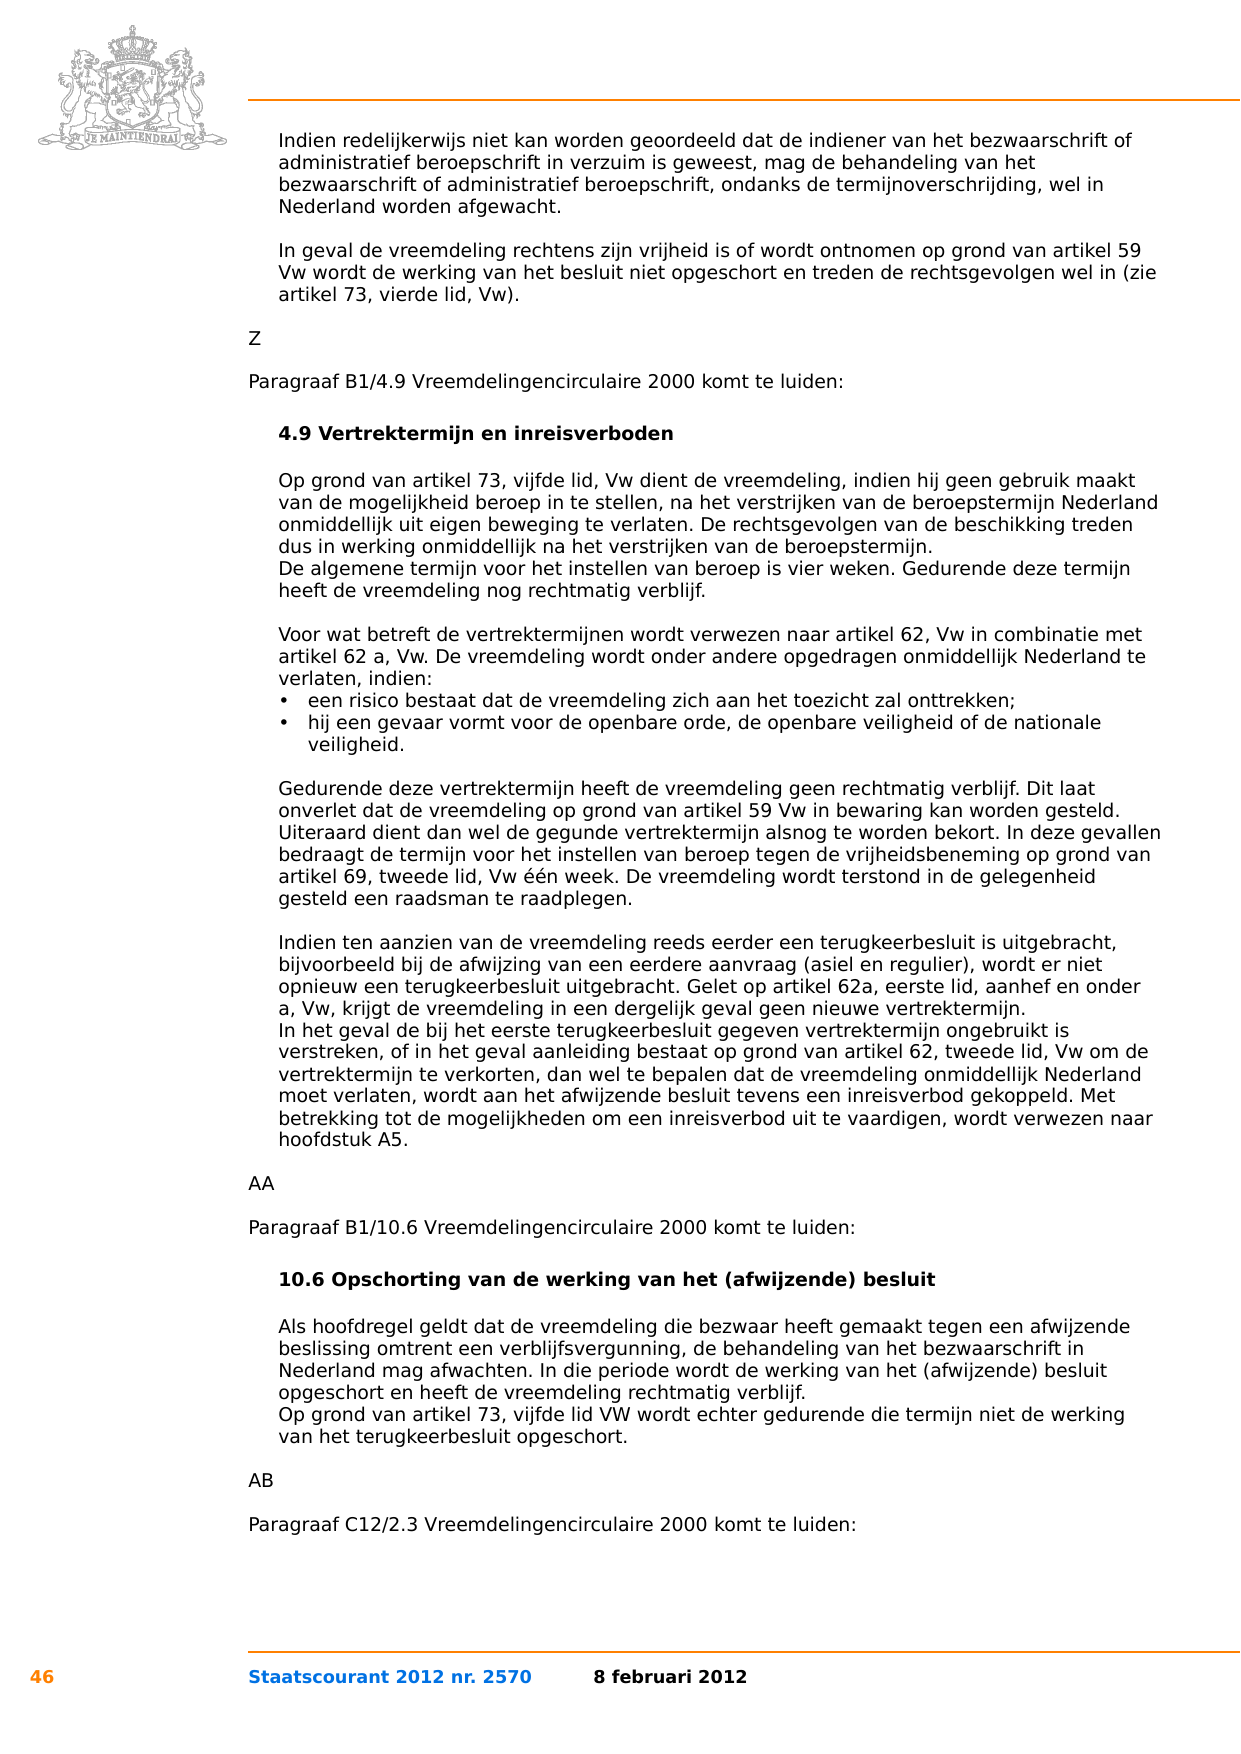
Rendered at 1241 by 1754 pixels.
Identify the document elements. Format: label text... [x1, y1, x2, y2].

text Indien redelijkerwijs niet kan worden geoordeeld dat de indiener van het bezwaarschrift of administratief beroepschrift in verzuim is geweest, mag de behandeling van het bezwaarschrift of administratief beroepschrift, ondanks de termijnoverschrijding, wel in Nederland worden afgewacht. [278, 130, 1163, 218]
text AB [248, 1470, 1163, 1492]
text Op grond van artikel 73, vijfde lid, Vw dient de vreemdeling, indien hij geen gebruik maakt van de mogelijkheid beroep in te stellen, na het verstrijken van de beroepstermijn Nederland onmiddellijk uit eigen beweging te verlaten. De rechtsgevolgen van de beschikking treden dus in werking onmiddellijk na het verstrijken van de beroepstermijn. [278, 470, 1163, 558]
text Paragraaf B1/10.6 Vreemdelingencirculaire 2000 komt te luiden: [248, 1217, 1163, 1239]
text Paragraaf B1/4.9 Vreemdelingencirculaire 2000 komt te luiden: [248, 371, 1163, 393]
text Op grond van artikel 73, vijfde lid VW wordt echter gedurende die termijn niet de werking van het terugkeerbesluit opgeschort. [278, 1404, 1163, 1448]
text Als hoofdregel geldt dat de vreemdeling die bezwaar heeft gemaakt tegen een afwijzende beslissing omtrent een verblijfsvergunning, de behandeling van het bezwaarschrift in Nederland mag afwachten. In die periode wordt de werking van het (afwijzende) besluit opgeschort en heeft de vreemdeling rechtmatig verblijf. [278, 1316, 1163, 1404]
text Voor wat betreft de vertrektermijnen wordt verwezen naar artikel 62, Vw in combinatie met artikel 62 a, Vw. De vreemdeling wordt onder andere opgedragen onmiddellijk Nederland te verlaten, indien: [278, 624, 1163, 690]
text AA [248, 1173, 1163, 1195]
text • een risico bestaat dat de vreemdeling zich aan het toezicht zal onttrekken; [278, 690, 1163, 712]
text Paragraaf C12/2.3 Vreemdelingencirculaire 2000 komt te luiden: [248, 1514, 1163, 1536]
picture [38, 25, 227, 150]
text Z [248, 327, 1163, 349]
subtitle 10.6 Opschorting van de werking van het (afwijzende) besluit [278, 1269, 1163, 1291]
text Indien ten aanzien van de vreemdeling reeds eerder een terugkeerbesluit is uitgebracht, bijvoorbeeld bij de afwijzing van een eerdere aanvraag (asiel en regulier), wordt er niet opnieuw een terugkeerbesluit uitgebracht. Gelet op artikel 62a, eerste lid, aanhef en onder a, Vw, krijgt de vreemdeling in een dergelijk geval geen nieuwe vertrektermijn. [278, 932, 1163, 1019]
text In geval de vreemdeling rechtens zijn vrijheid is of wordt ontnomen op grond van artikel 59 Vw wordt de werking van het besluit niet opgeschort en treden de rechtsgevolgen wel in (zie artikel 73, vierde lid, Vw). [278, 240, 1163, 306]
text De algemene termijn voor het instellen van beroep is vier weken. Gedurende deze termijn heeft de vreemdeling nog rechtmatig verblijf. [278, 558, 1163, 602]
subtitle 4.9 Vertrektermijn en inreisverboden [278, 423, 1163, 445]
text • hij een gevaar vormt voor de openbare orde, de openbare veiligheid of de nationale veiligheid. [278, 712, 1163, 756]
text Gedurende deze vertrektermijn heeft de vreemdeling geen rechtmatig verblijf. Dit laat onverlet dat de vreemdeling op grond van artikel 59 Vw in bewaring kan worden gesteld. Uiteraard dient dan wel de gegunde vertrektermijn alsnog te worden bekort. In deze gevallen bedraagt de termijn voor het instellen van beroep tegen de vrijheidsbeneming op grond van artikel 69, tweede lid, Vw één week. De vreemdeling wordt terstond in de gelegenheid gesteld een raadsman te raadplegen. [278, 778, 1163, 910]
text In het geval de bij het eerste terugkeerbesluit gegeven vertrektermijn ongebruikt is verstreken, of in het geval aanleiding bestaat op grond van artikel 62, tweede lid, Vw om de vertrektermijn te verkorten, dan wel te bepalen dat de vreemdeling onmiddellijk Nederland moet verlaten, wordt aan het afwijzende besluit tevens een inreisverbod gekoppeld. Met betrekking tot de mogelijkheden om een inreisverbod uit te vaardigen, wordt verwezen naar hoofdstuk A5. [278, 1019, 1163, 1151]
